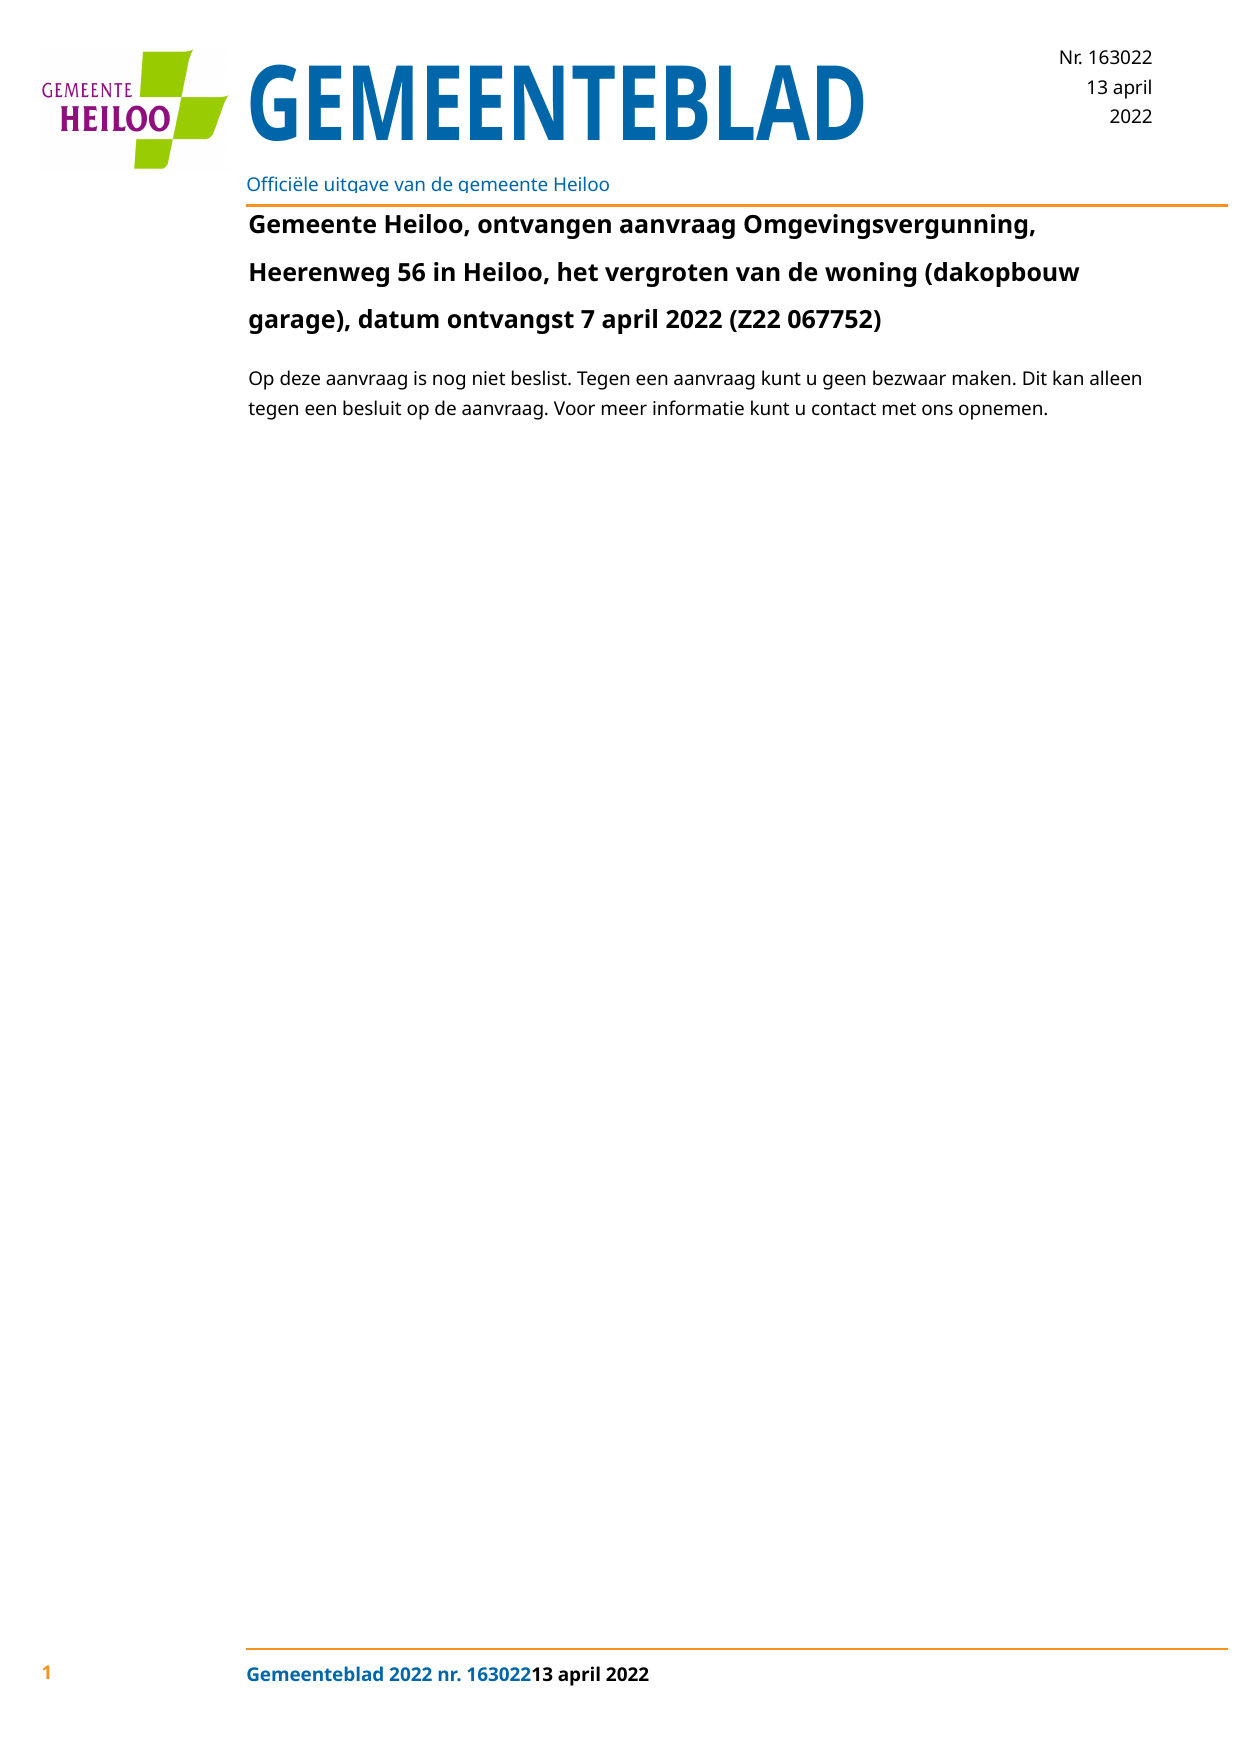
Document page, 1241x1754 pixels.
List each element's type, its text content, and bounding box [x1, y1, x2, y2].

text Op deze aanvraag is nog niet beslist. Tegen een aanvraag kunt u geen bezwaar maken. Dit kan alleen tegen een besluit op de aanvraag. Voor meer informatie kunt u contact met ons opnemen. [248, 366, 1152, 421]
picture [41, 47, 231, 172]
text Gemeente Heiloo, ontvangen aanvraag Omgevingsvergunning, Heerenweg 56 in Heiloo, het vergroten van de woning (dakopbouw garage), datum ontvangst 7 april 2022 (Z22 067752) [248, 207, 1152, 336]
